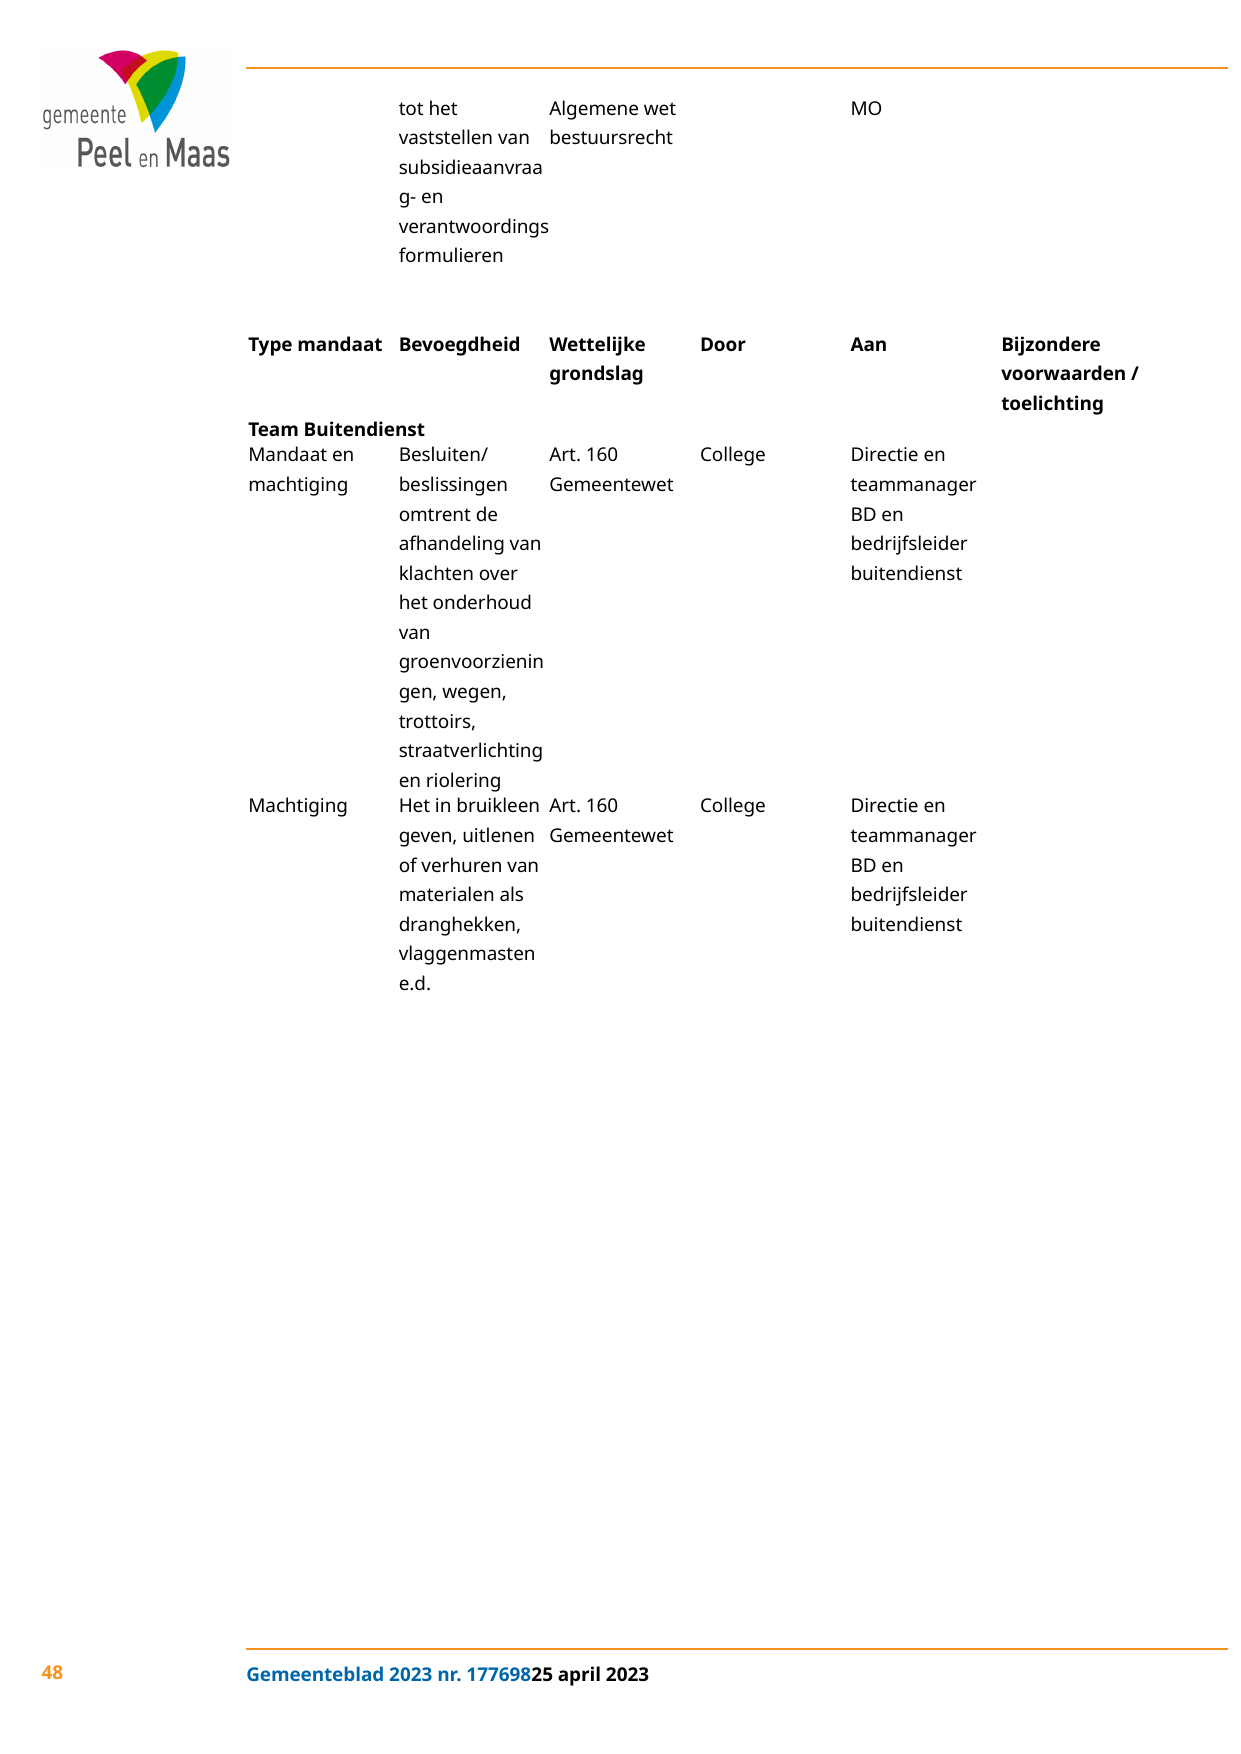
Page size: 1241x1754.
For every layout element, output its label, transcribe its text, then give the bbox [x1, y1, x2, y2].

table_header Wettelijke grondslag [549, 331, 700, 416]
table_cell tot het vaststellen van subsidieaanvraag- en verantwoordingsformulieren [399, 95, 549, 268]
table_cell Art. 160 Gemeentewet [549, 442, 700, 793]
table_cell MO [850, 95, 1001, 268]
table_cell Besluiten/beslissingen omtrent de afhandeling van klachten over het onderhoud van groenvoorzieningen, wegen, trottoirs, straatverlichting en riolering [399, 442, 549, 793]
table_cell Directie en teammanager BD en bedrijfsleider buitendienst [850, 793, 1001, 996]
table_header Bevoegdheid [399, 331, 549, 416]
table_cell College [700, 793, 850, 996]
table_cell [1001, 95, 1152, 268]
table_cell Het in bruikleen geven, uitlenen of verhuren van materialen als dranghekken, vlaggenmasten e.d. [399, 793, 549, 996]
table_header Bijzondere voorwaarden / toelichting [1001, 331, 1152, 416]
table_header Type mandaat [248, 331, 398, 416]
table_cell Art. 160 Gemeentewet [549, 793, 700, 996]
picture [41, 47, 231, 172]
table_header Door [700, 331, 850, 416]
table_cell Directie en teammanager BD en bedrijfsleider buitendienst [850, 442, 1001, 793]
table_cell College [700, 442, 850, 793]
table_cell [1001, 793, 1152, 996]
table_cell Machtiging [248, 793, 398, 996]
table_header Aan [850, 331, 1001, 416]
table_cell [1001, 442, 1152, 793]
table_cell [700, 95, 850, 268]
table_cell Team Buitendienst [248, 416, 1152, 442]
table_cell [248, 95, 398, 268]
table_cell Algemene wet bestuursrecht [549, 95, 700, 268]
table_cell Mandaat en machtiging [248, 442, 398, 793]
